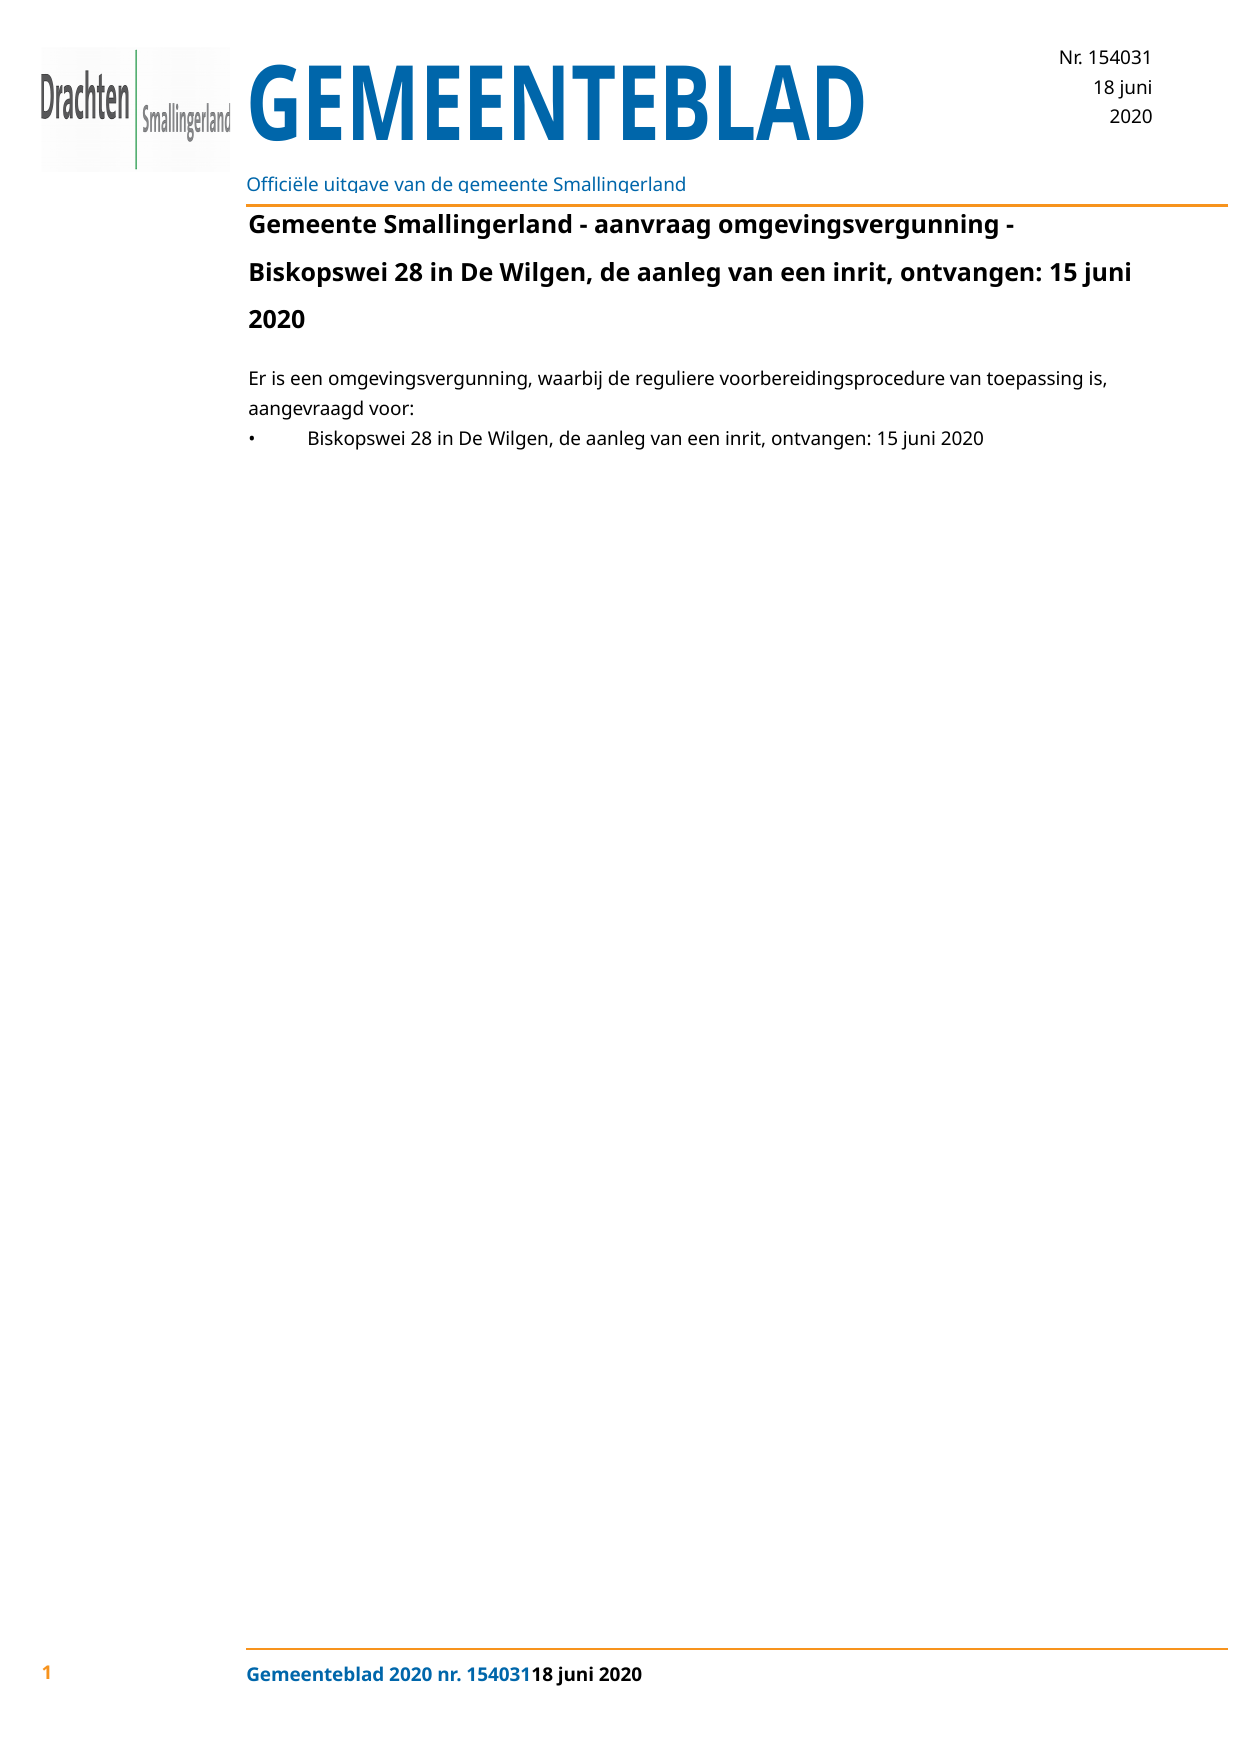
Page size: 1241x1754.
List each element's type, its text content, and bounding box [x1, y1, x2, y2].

picture [41, 47, 231, 172]
text Gemeente Smallingerland - aanvraag omgevingsvergunning - Biskopswei 28 in De Wilgen, de aanleg van een inrit, ontvangen: 15 juni 2020 [248, 207, 1152, 336]
list Biskopswei 28 in De Wilgen, de aanleg van een inrit, ontvangen: 15 juni 2020 [248, 425, 1152, 450]
text Er is een omgevingsvergunning, waarbij de reguliere voorbereidingsprocedure van toepassing is, aangevraagd voor: [248, 366, 1152, 421]
